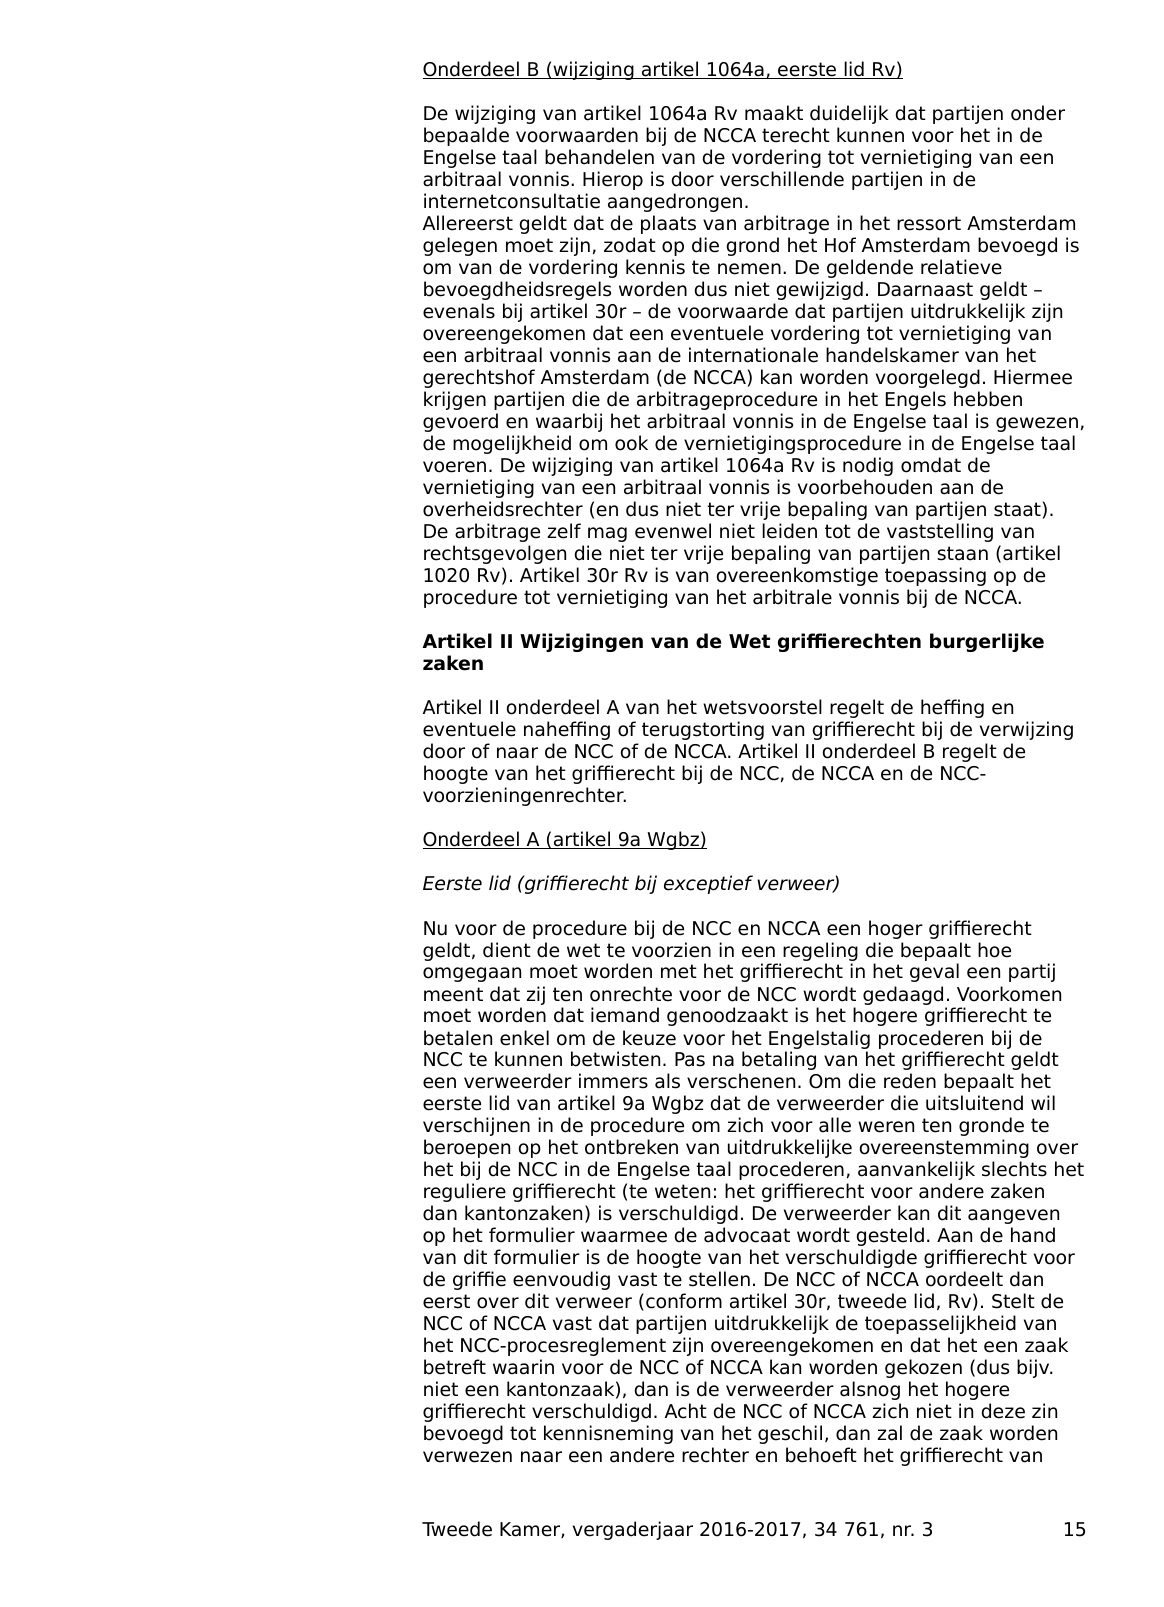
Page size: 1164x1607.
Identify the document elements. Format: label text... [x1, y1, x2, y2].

subtitle Onderdeel A (artikel 9a Wgbz) [422, 829, 1087, 851]
text Allereerst geldt dat de plaats van arbitrage in het ressort Amsterdam gelegen moet zijn, zodat op die grond het Hof Amsterdam bevoegd is om van de vordering kennis te nemen. De geldende relatieve bevoegdheidsregels worden dus niet gewijzigd. Daarnaast geldt – evenals bij artikel 30r – de voorwaarde dat partijen uitdrukkelijk zijn overeengekomen dat een eventuele vordering tot vernietiging van een arbitraal vonnis aan de internationale handelskamer van het gerechtshof Amsterdam (de NCCA) kan worden voorgelegd. Hiermee krijgen partijen die de arbitrageprocedure in het Engels hebben gevoerd en waarbij het arbitraal vonnis in de Engelse taal is gewezen, de mogelijkheid om ook de vernietigingsprocedure in de Engelse taal voeren. De wijziging van artikel 1064a Rv is nodig omdat de vernietiging van een arbitraal vonnis is voorbehouden aan de overheidsrechter (en dus niet ter vrije bepaling van partijen staat). De arbitrage zelf mag evenwel niet leiden tot de vaststelling van rechtsgevolgen die niet ter vrije bepaling van partijen staan (artikel 1020 Rv). Artikel 30r Rv is van overeenkomstige toepassing op de procedure tot vernietiging van het arbitrale vonnis bij de NCCA. [422, 213, 1087, 609]
subtitle Eerste lid (griffierecht bij exceptief verweer) [422, 873, 1087, 895]
text Nu voor de procedure bij de NCC en NCCA een hoger griffierecht geldt, dient de wet te voorzien in een regeling die bepaalt hoe omgegaan moet worden met het griffierecht in het geval een partij meent dat zij ten onrechte voor de NCC wordt gedaagd. Voorkomen moet worden dat iemand genoodzaakt is het hogere griffierecht te betalen enkel om de keuze voor het Engelstalig procederen bij de NCC te kunnen betwisten. Pas na betaling van het griffierecht geldt een verweerder immers als verschenen. Om die reden bepaalt het eerste lid van artikel 9a Wgbz dat de verweerder die uitsluitend wil verschijnen in de procedure om zich voor alle weren ten gronde te beroepen op het ontbreken van uitdrukkelijke overeenstemming over het bij de NCC in de Engelse taal procederen, aanvankelijk slechts het reguliere griffierecht (te weten: het griffierecht voor andere zaken dan kantonzaken) is verschuldigd. De verweerder kan dit aangeven op het formulier waarmee de advocaat wordt gesteld. Aan de hand van dit formulier is de hoogte van het verschuldigde griffierecht voor de griffie eenvoudig vast te stellen. De NCC of NCCA oordeelt dan eerst over dit verweer (conform artikel 30r, tweede lid, Rv). Stelt de NCC of NCCA vast dat partijen uitdrukkelijk de toepasselijkheid van het NCC-procesreglement zijn overeengekomen en dat het een zaak betreft waarin voor de NCC of NCCA kan worden gekozen (dus bijv. niet een kantonzaak), dan is de verweerder alsnog het hogere griffierecht verschuldigd. Acht de NCC of NCCA zich niet in deze zin bevoegd tot kennisneming van het geschil, dan zal de zaak worden verwezen naar een andere rechter en behoeft het griffierecht van [422, 917, 1087, 1467]
text Artikel II onderdeel A van het wetsvoorstel regelt de heffing en eventuele naheffing of terugstorting van griffierecht bij de verwijzing door of naar de NCC of de NCCA. Artikel II onderdeel B regelt de hoogte van het griffierecht bij de NCC, de NCCA en de NCC-voorzieningenrechter. [422, 697, 1087, 807]
subtitle Artikel II Wijzigingen van de Wet griffierechten burgerlijke zaken [422, 631, 1087, 675]
subtitle Onderdeel B (wijziging artikel 1064a, eerste lid Rv) [422, 59, 1087, 81]
text De wijziging van artikel 1064a Rv maakt duidelijk dat partijen onder bepaalde voorwaarden bij de NCCA terecht kunnen voor het in de Engelse taal behandelen van de vordering tot vernietiging van een arbitraal vonnis. Hierop is door verschillende partijen in de internetconsultatie aangedrongen. [422, 103, 1087, 213]
